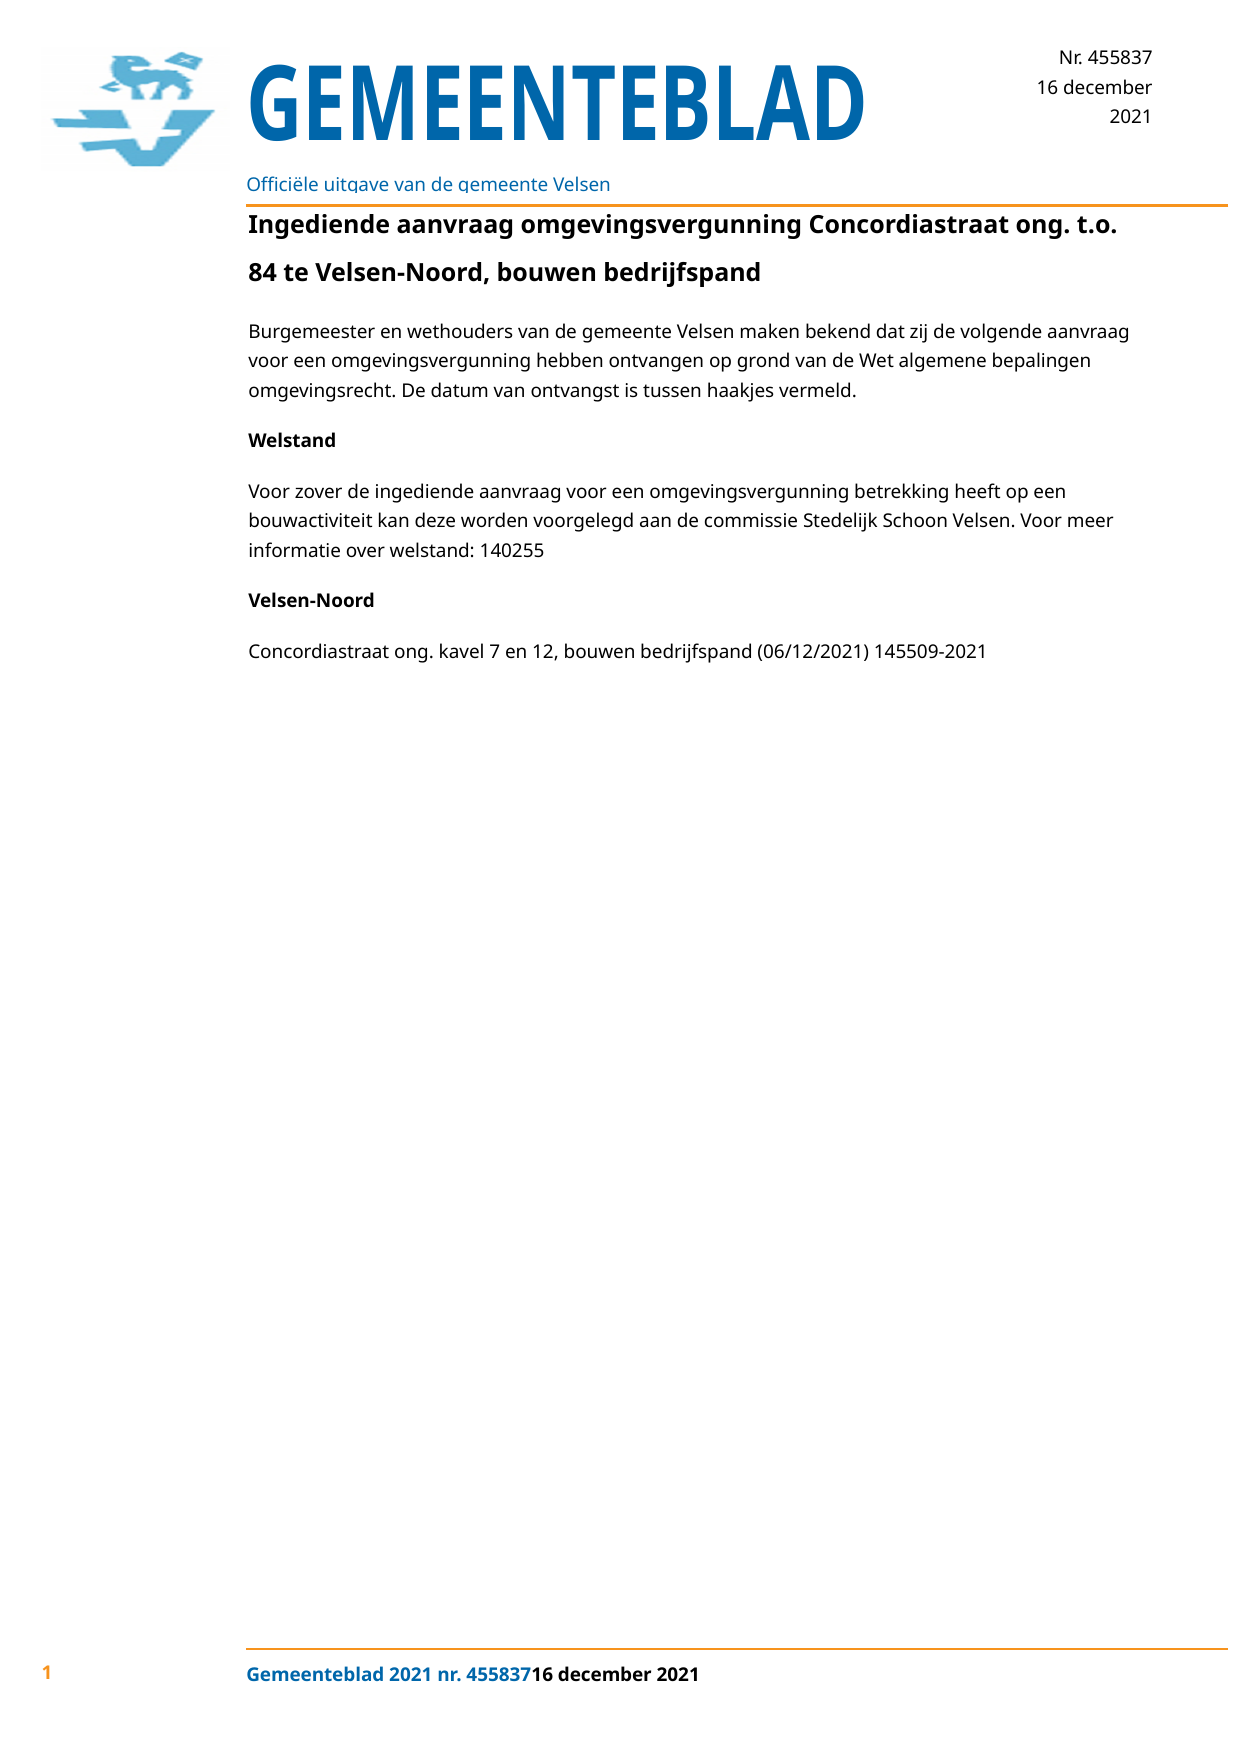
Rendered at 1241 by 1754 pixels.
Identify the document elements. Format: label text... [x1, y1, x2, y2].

text Concordiastraat ong. kavel 7 en 12, bouwen bedrijfspand (06/12/2021) 145509-2021 [248, 638, 1152, 664]
text Voor zover de ingediende aanvraag voor een omgevingsvergunning betrekking heeft op een bouwactiviteit kan deze worden voorgelegd aan de commissie Stedelijk Schoon Velsen. Voor meer informatie over welstand: 140255 [248, 478, 1152, 563]
text Welstand [248, 427, 1152, 453]
text Velsen-Noord [248, 587, 1152, 613]
text Ingediende aanvraag omgevingsvergunning Concordiastraat ong. t.o. 84 te Velsen-Noord, bouwen bedrijfspand [248, 207, 1152, 288]
text Burgemeester en wethouders van de gemeente Velsen maken bekend dat zij de volgende aanvraag voor een omgevingsvergunning hebben ontvangen op grond van de Wet algemene bepalingen omgevingsrecht. De datum van ontvangst is tussen haakjes vermeld. [248, 318, 1152, 403]
picture [41, 47, 231, 172]
